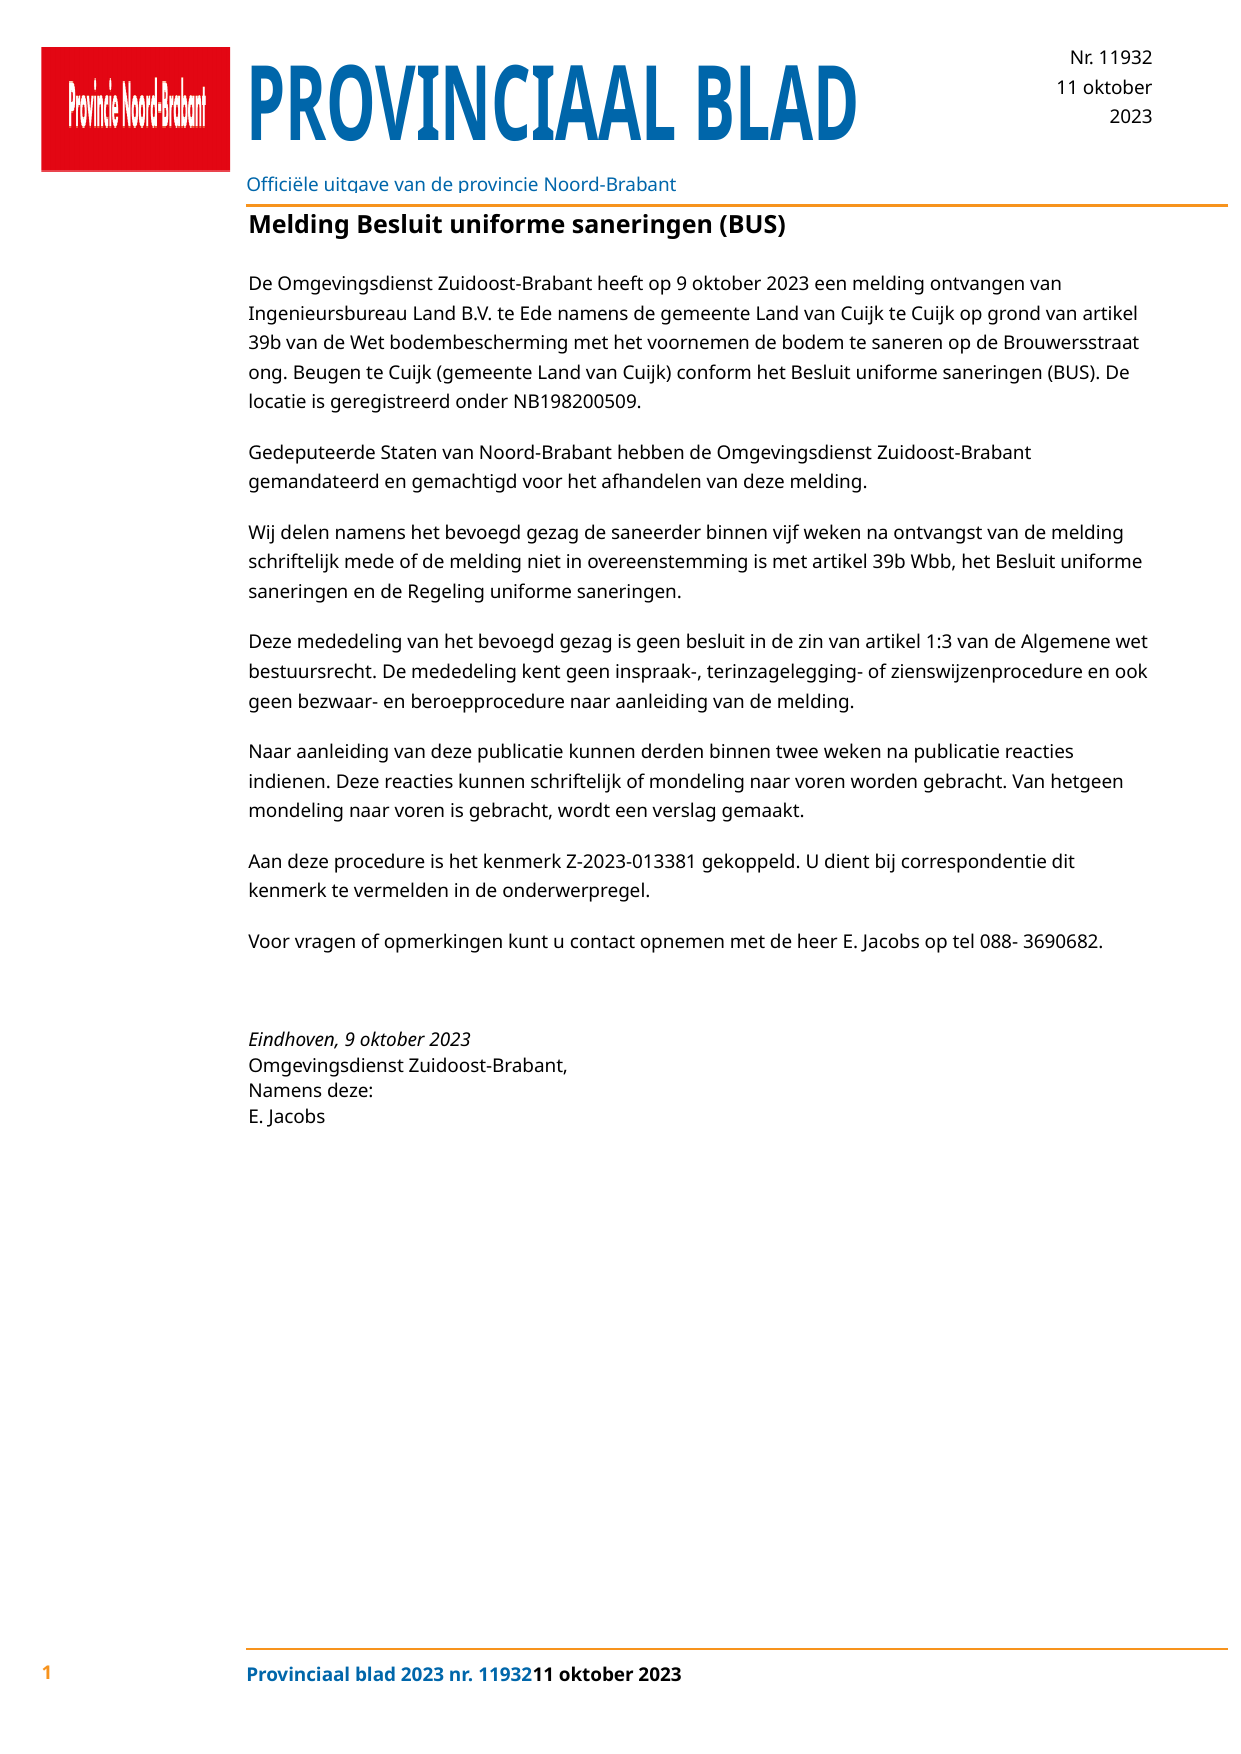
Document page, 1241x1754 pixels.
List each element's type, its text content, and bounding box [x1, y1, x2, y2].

text Wij delen namens het bevoegd gezag de saneerder binnen vijf weken na ontvangst van de melding schriftelijk mede of de melding niet in overeenstemming is met artikel 39b Wbb, het Besluit uniforme saneringen en de Regeling uniforme saneringen. [248, 519, 1152, 604]
text Voor vragen of opmerkingen kunt u contact opnemen met de heer E. Jacobs op tel 088- 3690682. [248, 928, 1152, 953]
text Eindhoven, 9 oktober 2023 [248, 1026, 1152, 1052]
text E. Jacobs [248, 1103, 1152, 1129]
text Namens deze: [248, 1077, 1152, 1103]
picture [41, 47, 231, 172]
text Gedeputeerde Staten van Noord-Brabant hebben de Omgevingsdienst Zuidoost-Brabant gemandateerd en gemachtigd voor het afhandelen van deze melding. [248, 439, 1152, 494]
text Naar aanleiding van deze publicatie kunnen derden binnen twee weken na publicatie reacties indienen. Deze reacties kunnen schriftelijk of mondeling naar voren worden gebracht. Van hetgeen mondeling naar voren is gebracht, wordt een verslag gemaakt. [248, 738, 1152, 823]
text Omgevingsdienst Zuidoost-Brabant, [248, 1052, 1152, 1077]
text Deze mededeling van het bevoegd gezag is geen besluit in de zin van artikel 1:3 van de Algemene wet bestuursrecht. De mededeling kent geen inspraak-, terinzagelegging- of zienswijzenprocedure en ook geen bezwaar- en beroepprocedure naar aanleiding van de melding. [248, 629, 1152, 713]
text Melding Besluit uniforme saneringen (BUS) [248, 207, 1152, 241]
text Aan deze procedure is het kenmerk Z-2023-013381 gekoppeld. U dient bij correspondentie dit kenmerk te vermelden in de onderwerpregel. [248, 848, 1152, 903]
text De Omgevingsdienst Zuidoost-Brabant heeft op 9 oktober 2023 een melding ontvangen van Ingenieursbureau Land B.V. te Ede namens de gemeente Land van Cuijk te Cuijk op grond van artikel 39b van de Wet bodembescherming met het voornemen de bodem te saneren op de Brouwersstraat ong. Beugen te Cuijk (gemeente Land van Cuijk) conform het Besluit uniforme saneringen (BUS). De locatie is geregistreerd onder NB198200509. [248, 270, 1152, 414]
